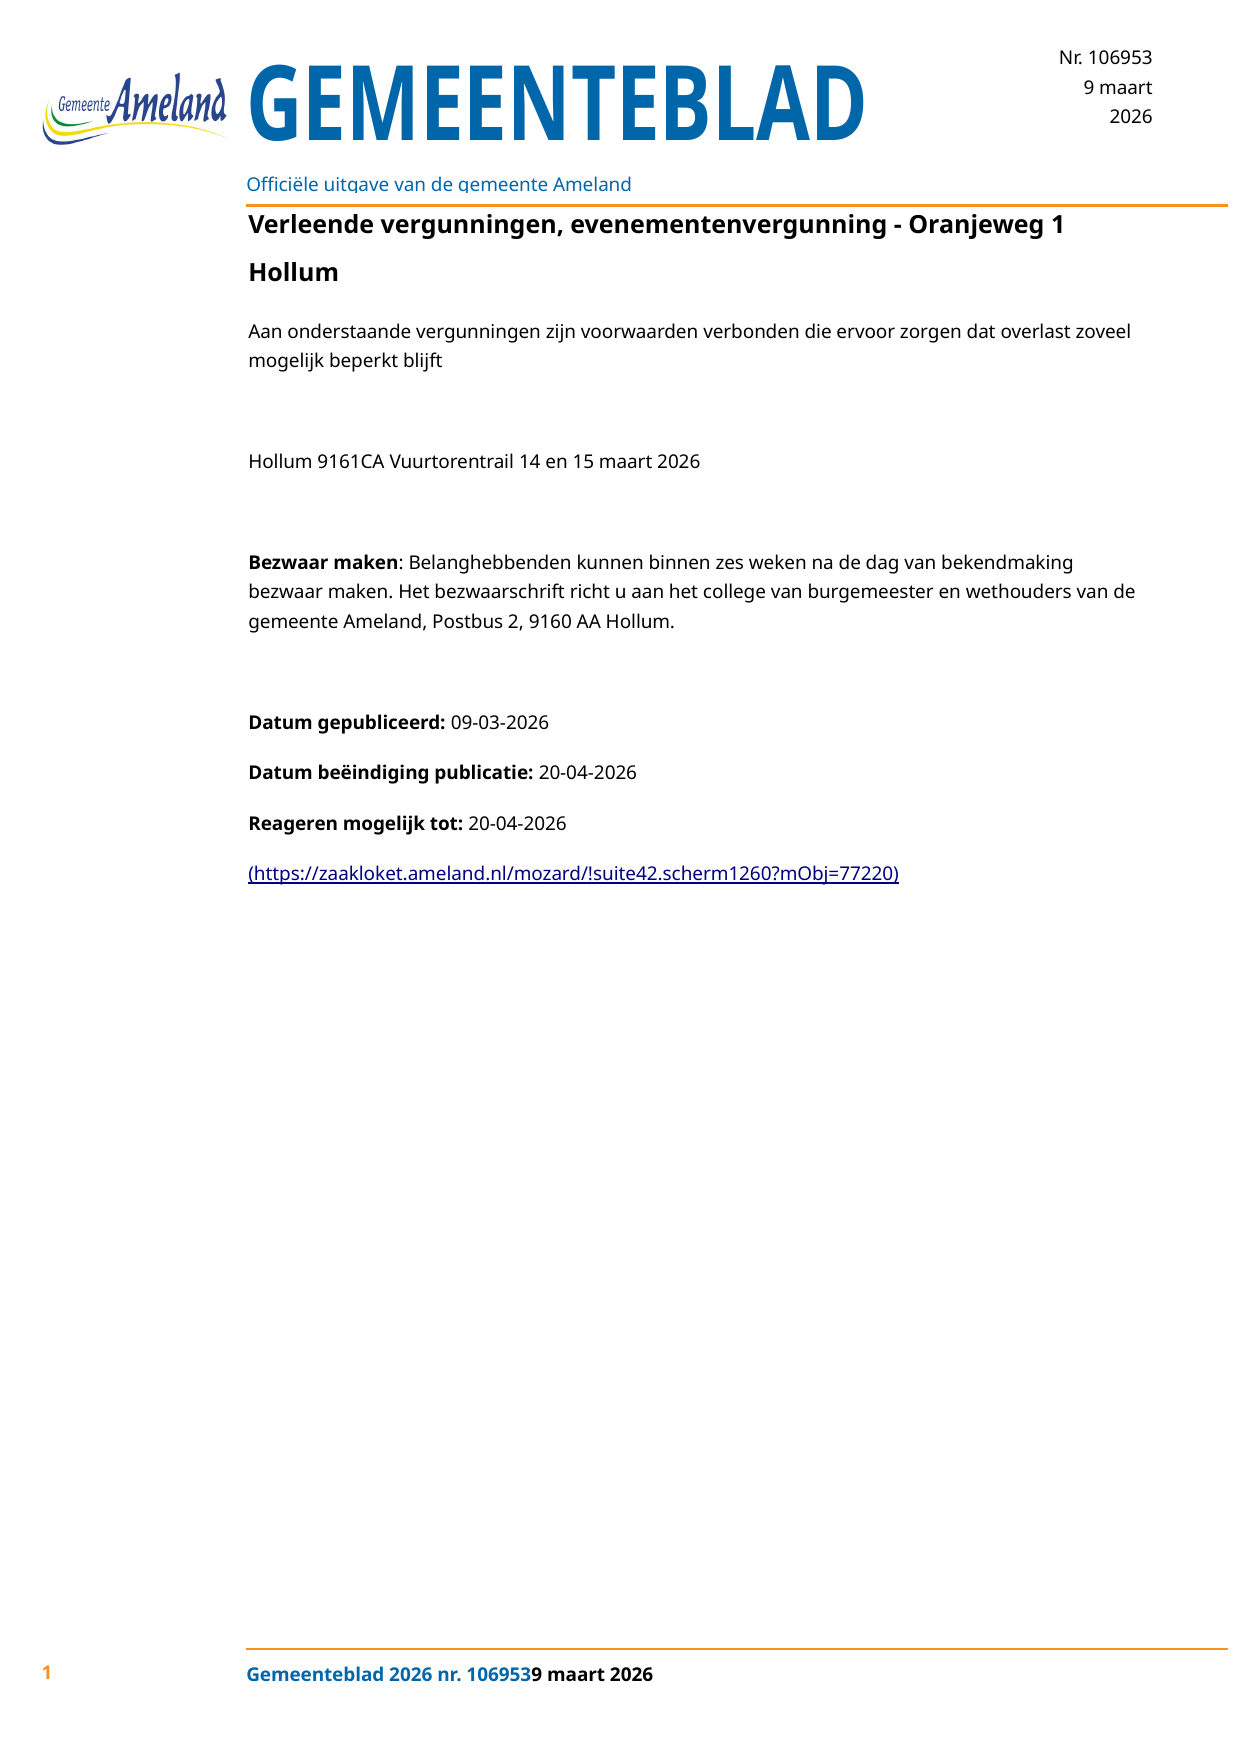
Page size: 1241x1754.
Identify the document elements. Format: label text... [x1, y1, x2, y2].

text Verleende vergunningen, evenementenvergunning - Oranjeweg 1 Hollum [248, 207, 1152, 288]
text Datum beëindiging publicatie: 20-04-2026 [248, 759, 1152, 785]
text (https://zaakloket.ameland.nl/mozard/!suite42.scherm1260?mObj=77220) [248, 860, 1152, 886]
text Bezwaar maken: Belanghebbenden kunnen binnen zes weken na de dag van bekendmaking bezwaar maken. Het bezwaarschrift richt u aan het college van burgemeester en wethouders van de gemeente Ameland, Postbus 2, 9160 AA Hollum. [248, 549, 1152, 634]
text Aan onderstaande vergunningen zijn voorwaarden verbonden die ervoor zorgen dat overlast zoveel mogelijk beperkt blijft [248, 318, 1152, 373]
picture [41, 47, 231, 172]
text Datum gepubliceerd: 09-03-2026 [248, 709, 1152, 735]
text Hollum 9161CA Vuurtorentrail 14 en 15 maart 2026 [248, 448, 1152, 474]
text Reageren mogelijk tot: 20-04-2026 [248, 810, 1152, 836]
